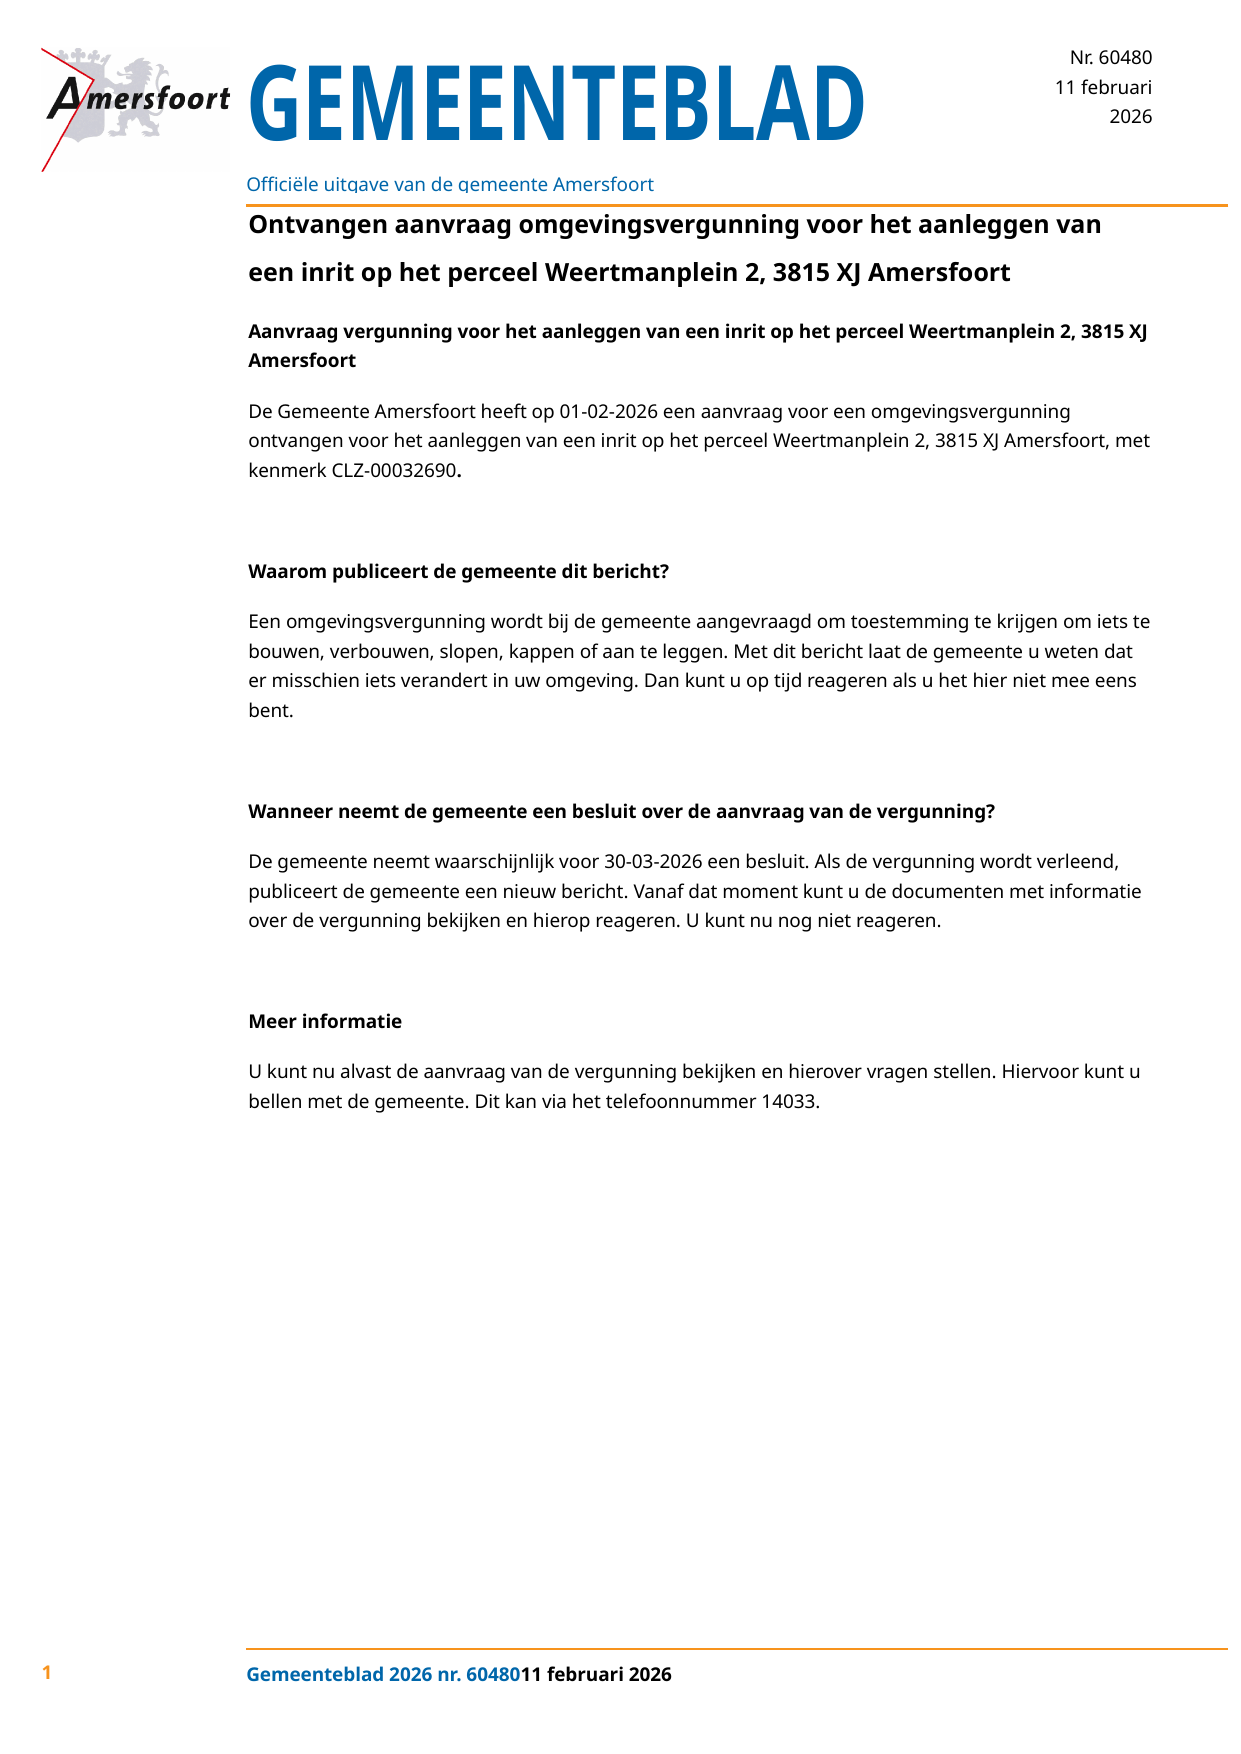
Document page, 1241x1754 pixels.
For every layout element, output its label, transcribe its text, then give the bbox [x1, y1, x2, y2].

text Aanvraag vergunning voor het aanleggen van een inrit op het perceel Weertmanplein 2, 3815 XJ Amersfoort [248, 318, 1152, 373]
text Ontvangen aanvraag omgevingsvergunning voor het aanleggen van een inrit op het perceel Weertmanplein 2, 3815 XJ Amersfoort [248, 207, 1152, 288]
text Een omgevingsvergunning wordt bij de gemeente aangevraagd om toestemming te krijgen om iets te bouwen, verbouwen, slopen, kappen of aan te leggen. Met dit bericht laat de gemeente u weten dat er misschien iets verandert in uw omgeving. Dan kunt u op tijd reageren als u het hier niet mee eens bent. [248, 608, 1152, 723]
text U kunt nu alvast de aanvraag van de vergunning bekijken en hierover vragen stellen. Hiervoor kunt u bellen met de gemeente. Dit kan via het telefoonnummer 14033. [248, 1059, 1152, 1114]
text Waarom publiceert de gemeente dit bericht? [248, 558, 1152, 584]
text Wanneer neemt de gemeente een besluit over de aanvraag van de vergunning? [248, 798, 1152, 824]
text De Gemeente Amersfoort heeft op 01-02-2026 een aanvraag voor een omgevingsvergunning ontvangen voor het aanleggen van een inrit op het perceel Weertmanplein 2, 3815 XJ Amersfoort, met kenmerk CLZ-00032690. [248, 398, 1152, 483]
text Meer informatie [248, 1008, 1152, 1034]
picture [41, 47, 231, 172]
text De gemeente neemt waarschijnlijk voor 30-03-2026 een besluit. Als de vergunning wordt verleend, publiceert de gemeente een nieuw bericht. Vanaf dat moment kunt u de documenten met informatie over de vergunning bekijken en hierop reageren. U kunt nu nog niet reageren. [248, 848, 1152, 933]
